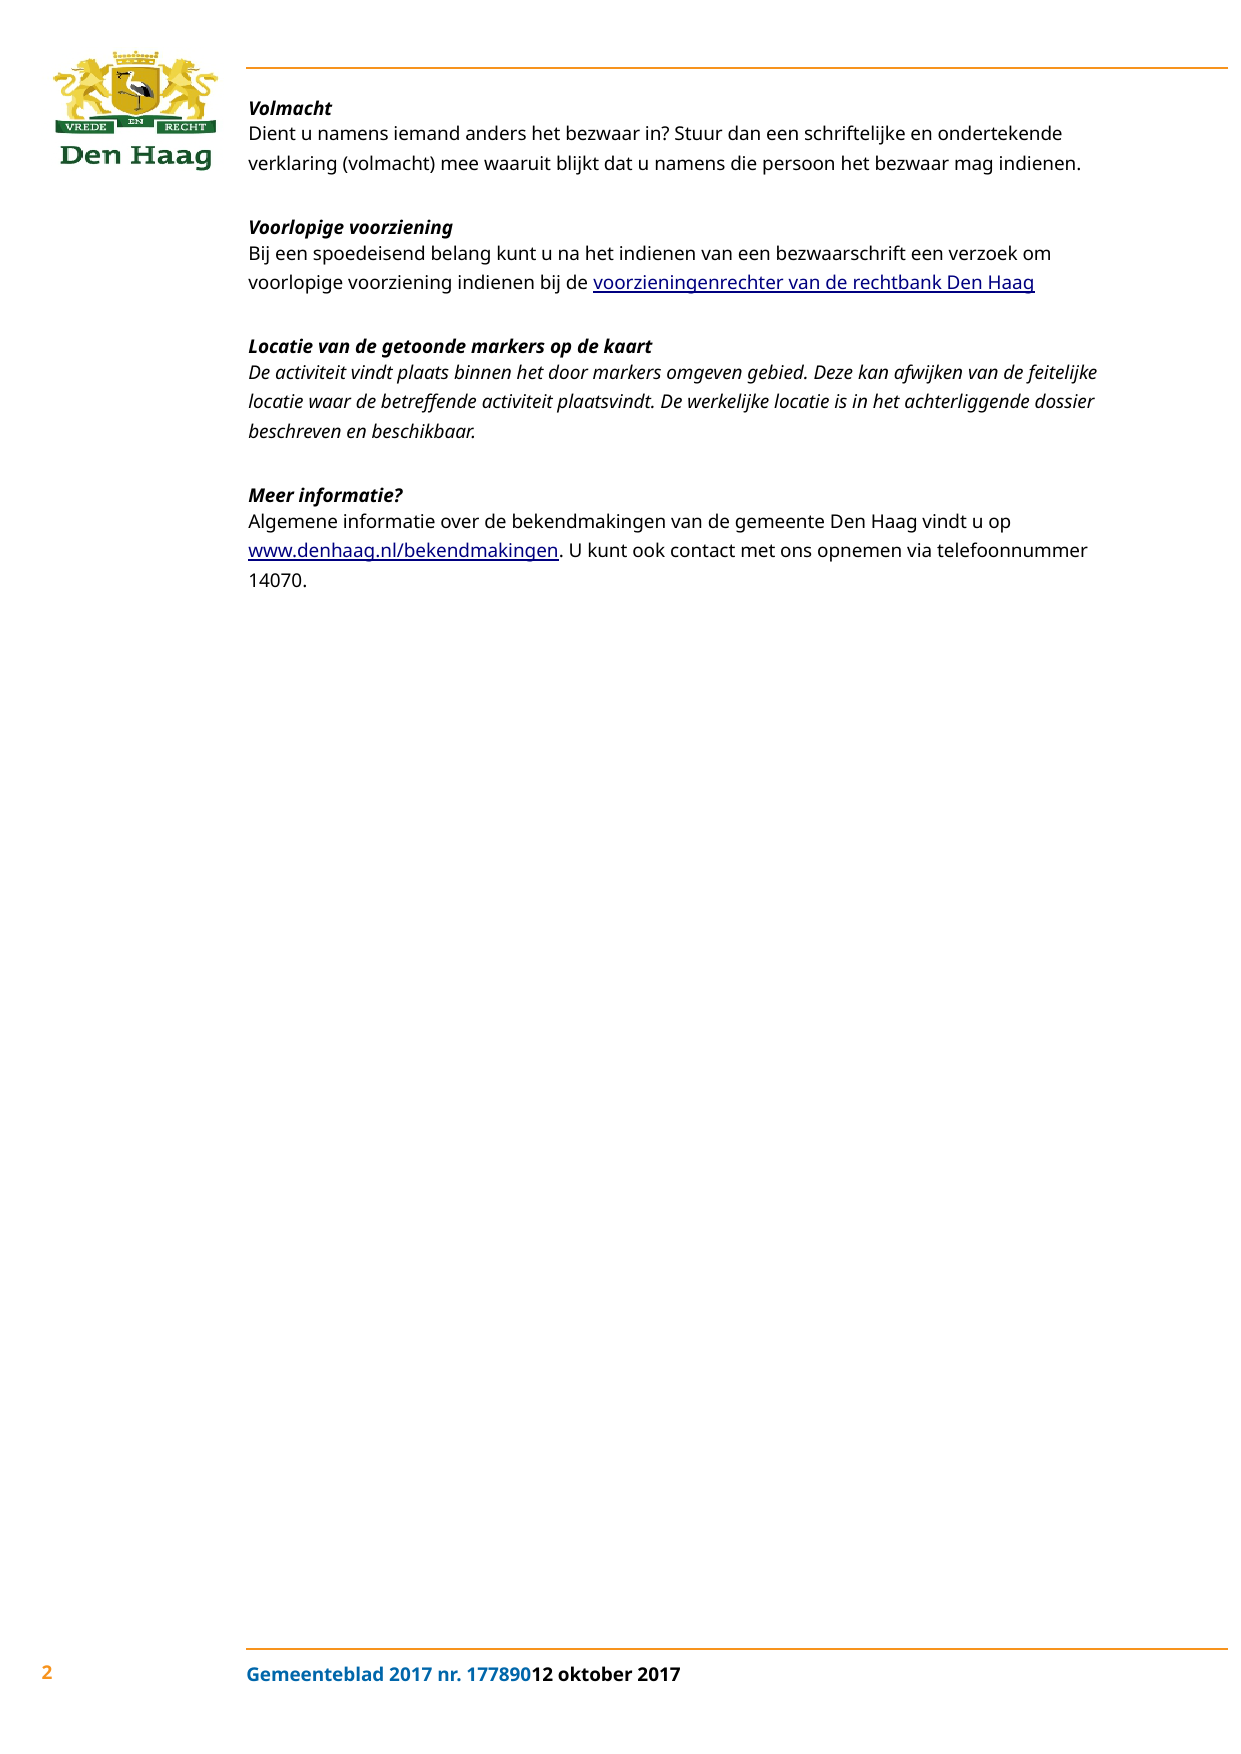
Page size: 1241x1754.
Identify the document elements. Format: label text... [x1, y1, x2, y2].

text Dient u namens iemand anders het bezwaar in? Stuur dan een schriftelijke en ondertekende verklaring (volmacht) mee waaruit blijkt dat u namens die persoon het bezwaar mag indienen. [248, 121, 1152, 176]
text Bij een spoedeisend belang kunt u na het indienen van een bezwaarschrift een verzoek om voorlopige voorziening indienen bij de voorzieningenrechter van de rechtbank Den Haag [248, 240, 1152, 295]
text Voorlopige voorziening [248, 214, 1152, 240]
text De activiteit vindt plaats binnen het door markers omgeven gebied. Deze kan afwijken van de feitelijke locatie waar de betreffende activiteit plaatsvindt. De werkelijke locatie is in het achterliggende dossier beschreven en beschikbaar. [248, 359, 1152, 444]
text Meer informatie? [248, 482, 1152, 508]
text Volmacht [248, 95, 1152, 121]
text Algemene informatie over de bekendmakingen van de gemeente Den Haag vindt u op www.denhaag.nl/bekendmakingen. U kunt ook contact met ons opnemen via telefoonnummer 14070. [248, 508, 1152, 593]
picture [41, 47, 231, 172]
text Locatie van de getoonde markers op de kaart [248, 333, 1152, 359]
